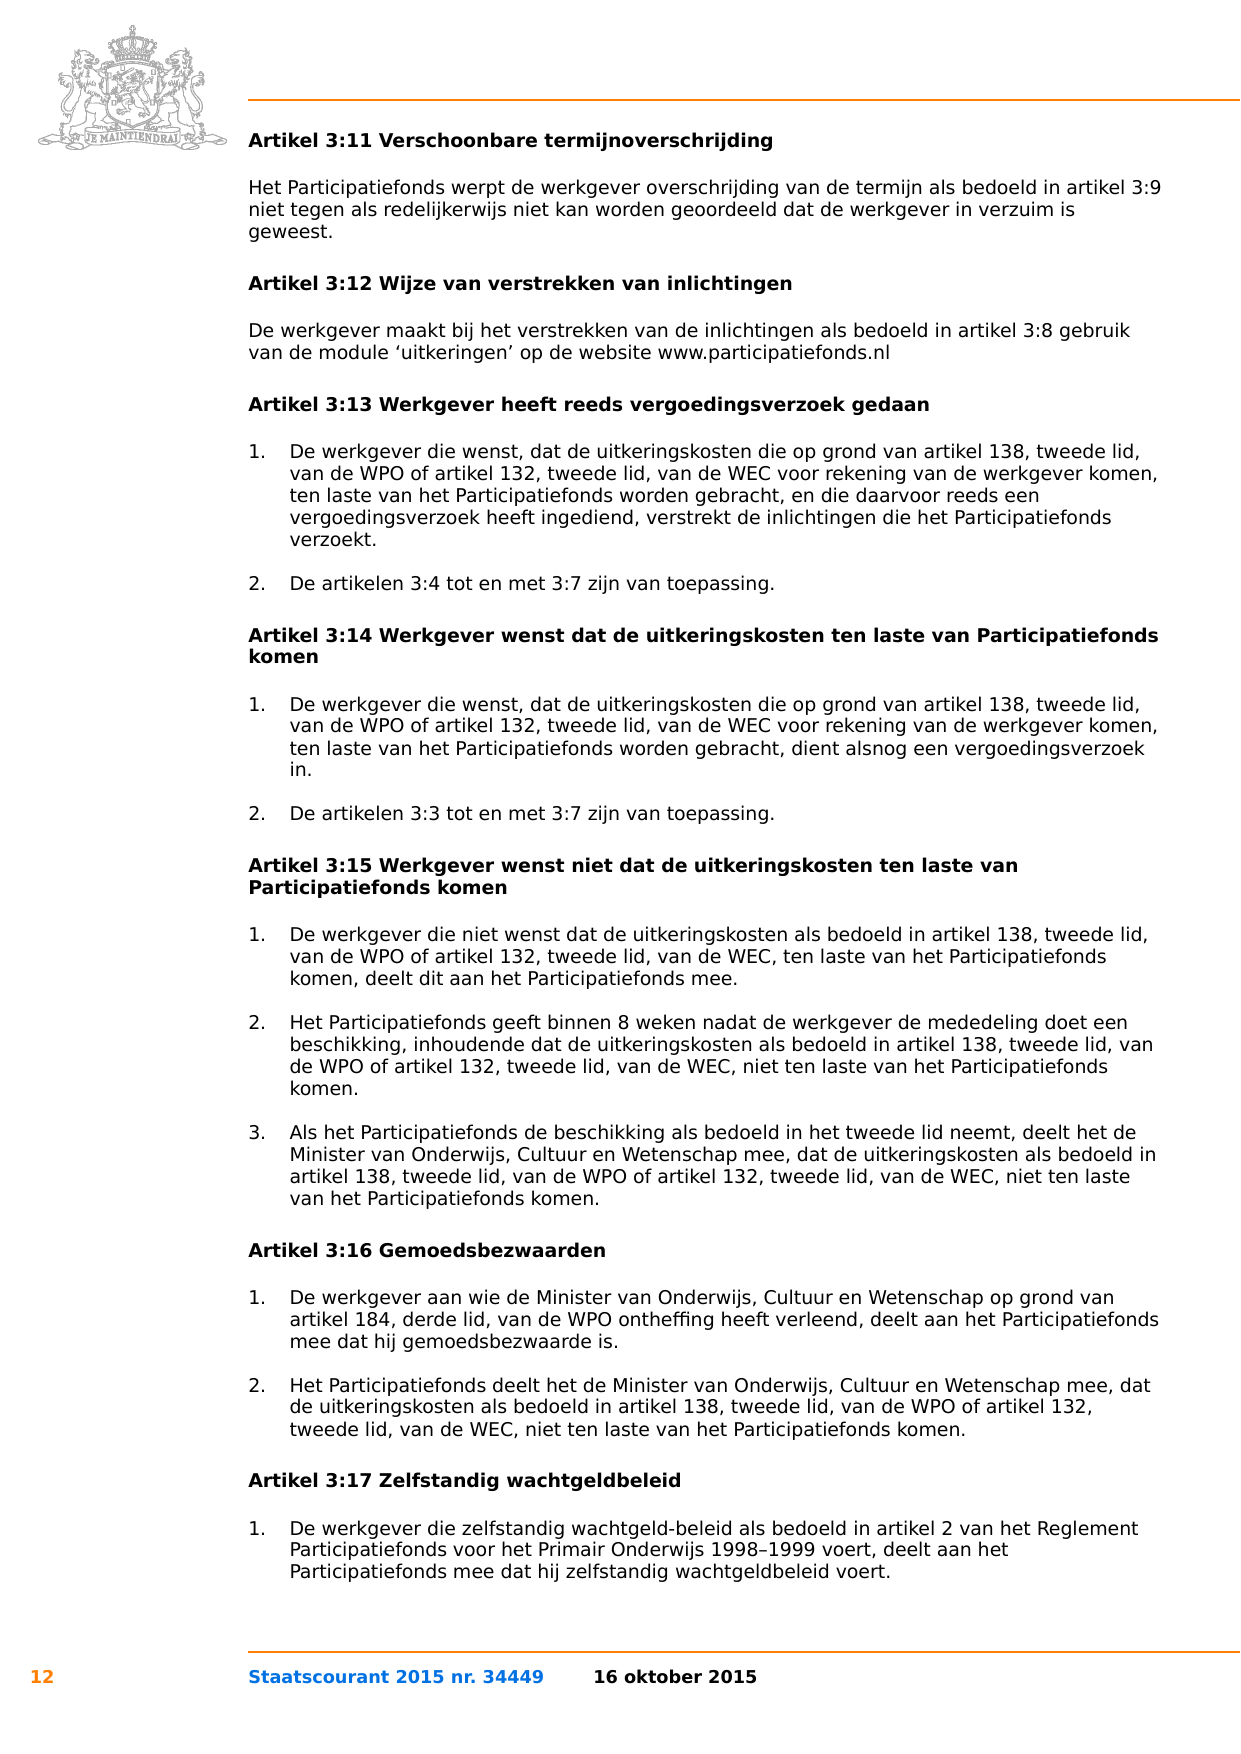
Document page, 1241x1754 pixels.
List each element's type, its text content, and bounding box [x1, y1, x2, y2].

text 1. De werkgever die wenst, dat de uitkeringskosten die op grond van artikel 138, tweede lid, van de WPO of artikel 132, tweede lid, van de WEC voor rekening van de werkgever komen, ten laste van het Participatiefonds worden gebracht, dient alsnog een vergoedingsverzoek in. [248, 693, 1163, 781]
text Het Participatiefonds werpt de werkgever overschrijding van de termijn als bedoeld in artikel 3:9 niet tegen als redelijkerwijs niet kan worden geoordeeld dat de werkgever in verzuim is geweest. [248, 177, 1163, 243]
text 3. Als het Participatiefonds de beschikking als bedoeld in het tweede lid neemt, deelt het de Minister van Onderwijs, Cultuur en Wetenschap mee, dat de uitkeringskosten als bedoeld in artikel 138, tweede lid, van de WPO of artikel 132, tweede lid, van de WEC, niet ten laste van het Participatiefonds komen. [248, 1122, 1163, 1210]
subtitle Artikel 3:15 Werkgever wenst niet dat de uitkeringskosten ten laste van Participatiefonds komen [248, 855, 1163, 899]
subtitle Artikel 3:17 Zelfstandig wachtgeldbeleid [248, 1470, 1163, 1492]
subtitle Artikel 3:11 Verschoonbare termijnoverschrijding [248, 130, 1163, 152]
text 2. De artikelen 3:3 tot en met 3:7 zijn van toepassing. [248, 803, 1163, 825]
text 2. De artikelen 3:4 tot en met 3:7 zijn van toepassing. [248, 572, 1163, 594]
text De werkgever maakt bij het verstrekken van de inlichtingen als bedoeld in artikel 3:8 gebruik van de module ‘uitkeringen’ op de website www.participatiefonds.nl [248, 320, 1163, 364]
picture [38, 25, 227, 150]
text 1. De werkgever aan wie de Minister van Onderwijs, Cultuur en Wetenschap op grond van artikel 184, derde lid, van de WPO ontheffing heeft verleend, deelt aan het Participatiefonds mee dat hij gemoedsbezwaarde is. [248, 1287, 1163, 1353]
text 1. De werkgever die niet wenst dat de uitkeringskosten als bedoeld in artikel 138, tweede lid, van de WPO of artikel 132, tweede lid, van de WEC, ten laste van het Participatiefonds komen, deelt dit aan het Participatiefonds mee. [248, 924, 1163, 990]
text 1. De werkgever die zelfstandig wachtgeld-beleid als bedoeld in artikel 2 van het Reglement Participatiefonds voor het Primair Onderwijs 1998–1999 voert, deelt aan het Participatiefonds mee dat hij zelfstandig wachtgeldbeleid voert. [248, 1517, 1163, 1583]
text 2. Het Participatiefonds geeft binnen 8 weken nadat de werkgever de mededeling doet een beschikking, inhoudende dat de uitkeringskosten als bedoeld in artikel 138, tweede lid, van de WPO of artikel 132, tweede lid, van de WEC, niet ten laste van het Participatiefonds komen. [248, 1012, 1163, 1100]
subtitle Artikel 3:12 Wijze van verstrekken van inlichtingen [248, 273, 1163, 295]
subtitle Artikel 3:14 Werkgever wenst dat de uitkeringskosten ten laste van Participatiefonds komen [248, 624, 1163, 668]
text 2. Het Participatiefonds deelt het de Minister van Onderwijs, Cultuur en Wetenschap mee, dat de uitkeringskosten als bedoeld in artikel 138, tweede lid, van de WPO of artikel 132, tweede lid, van de WEC, niet ten laste van het Participatiefonds komen. [248, 1374, 1163, 1440]
subtitle Artikel 3:16 Gemoedsbezwaarden [248, 1240, 1163, 1262]
text 1. De werkgever die wenst, dat de uitkeringskosten die op grond van artikel 138, tweede lid, van de WPO of artikel 132, tweede lid, van de WEC voor rekening van de werkgever komen, ten laste van het Participatiefonds worden gebracht, en die daarvoor reeds een vergoedingsverzoek heeft ingediend, verstrekt de inlichtingen die het Participatiefonds verzoekt. [248, 441, 1163, 551]
subtitle Artikel 3:13 Werkgever heeft reeds vergoedingsverzoek gedaan [248, 394, 1163, 416]
